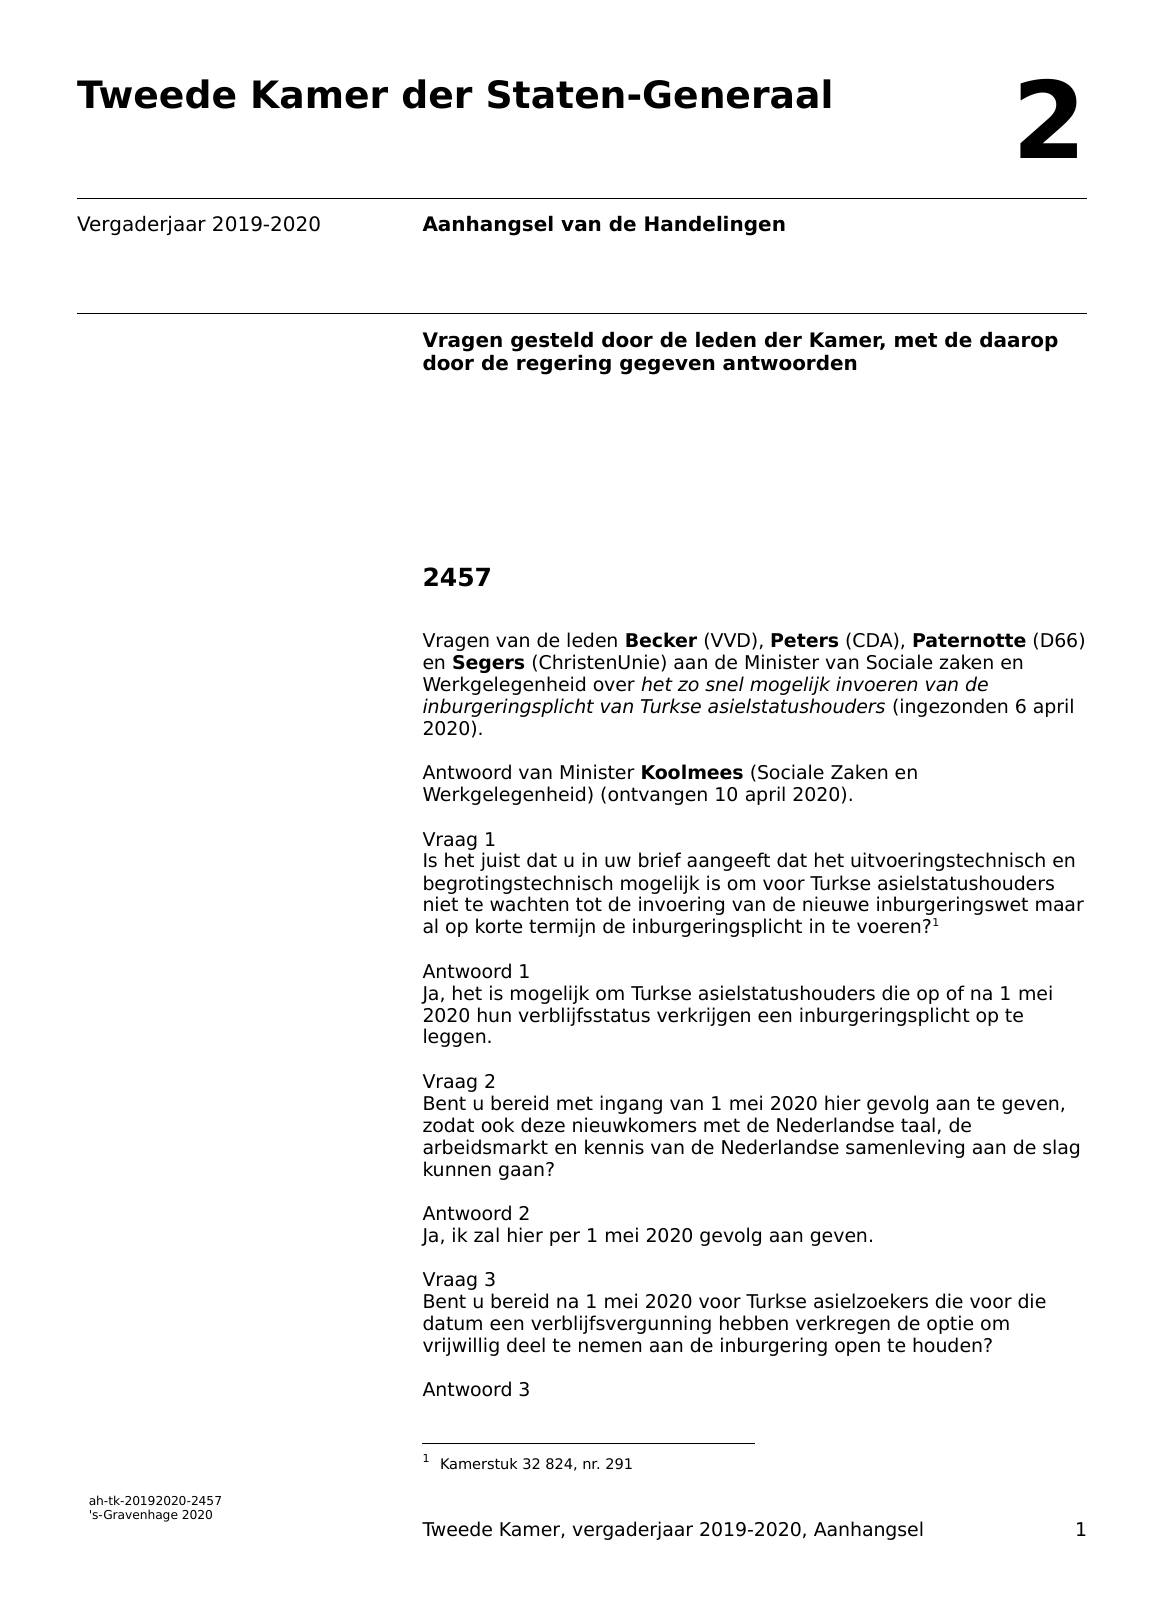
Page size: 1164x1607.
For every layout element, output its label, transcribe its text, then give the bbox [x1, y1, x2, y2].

text Bent u bereid na 1 mei 2020 voor Turkse asielzoekers die voor die datum een verblijfsvergunning hebben verkregen de optie om vrijwillig deel te nemen aan de inburgering open te houden? [422, 1291, 1087, 1357]
text ah-tk-20192020-2457 [88, 1494, 323, 1508]
text Antwoord 3 [422, 1379, 1087, 1401]
text Ja, het is mogelijk om Turkse asielstatushouders die op of na 1 mei 2020 hun verblijfsstatus verkrijgen een inburgeringsplicht op te leggen. [422, 982, 1087, 1048]
table_header Tweede Kamer der Staten-Generaal [77, 59, 886, 198]
text Vragen van de leden Becker (VVD), Peters (CDA), Paternotte (D66) en Segers (ChristenUnie) aan de Minister van Sociale zaken en Werkgelegenheid over het zo snel mogelijk invoeren van de inburgeringsplicht van Turkse asielstatushouders (ingezonden 6 april 2020). [422, 630, 1087, 740]
text Vraag 3 [422, 1269, 1087, 1291]
table_header 2 [886, 59, 1087, 198]
text Bent u bereid met ingang van 1 mei 2020 hier gevolg aan te geven, zodat ook deze nieuwkomers met de Nederlandse taal, de arbeidsmarkt en kennis van de Nederlandse samenleving aan de slag kunnen gaan? [422, 1093, 1087, 1181]
text Ja, ik zal hier per 1 mei 2020 gevolg aan geven. [422, 1225, 1087, 1247]
text Vraag 1 [422, 828, 1087, 850]
table_cell [77, 314, 422, 375]
text Is het juist dat u in uw brief aangeeft dat het uitvoeringstechnisch en begrotingstechnisch mogelijk is om voor Turkse asielstatushouders niet te wachten tot de invoering van de nieuwe inburgeringswet maar al op korte termijn de inburgeringsplicht in te voeren? [422, 850, 1087, 938]
text Antwoord 2 [422, 1203, 1087, 1225]
text 2457 [422, 563, 1087, 592]
table_cell Vragen gesteld door de leden der Kamer, met de daarop door de regering gegeven antwoorden [422, 314, 1087, 375]
text Vraag 2 [422, 1071, 1087, 1093]
table_cell Vergaderjaar 2019-2020 [77, 199, 422, 313]
text 's-Gravenhage 2020 [88, 1508, 323, 1522]
text Antwoord 1 [422, 961, 1087, 982]
table_cell Aanhangsel van de Handelingen [422, 199, 1087, 313]
text Kamerstuk 32 824, nr. 291 [422, 1452, 1087, 1474]
text Antwoord van Minister Koolmees (Sociale Zaken en Werkgelegenheid) (ontvangen 10 april 2020). [422, 762, 1087, 806]
